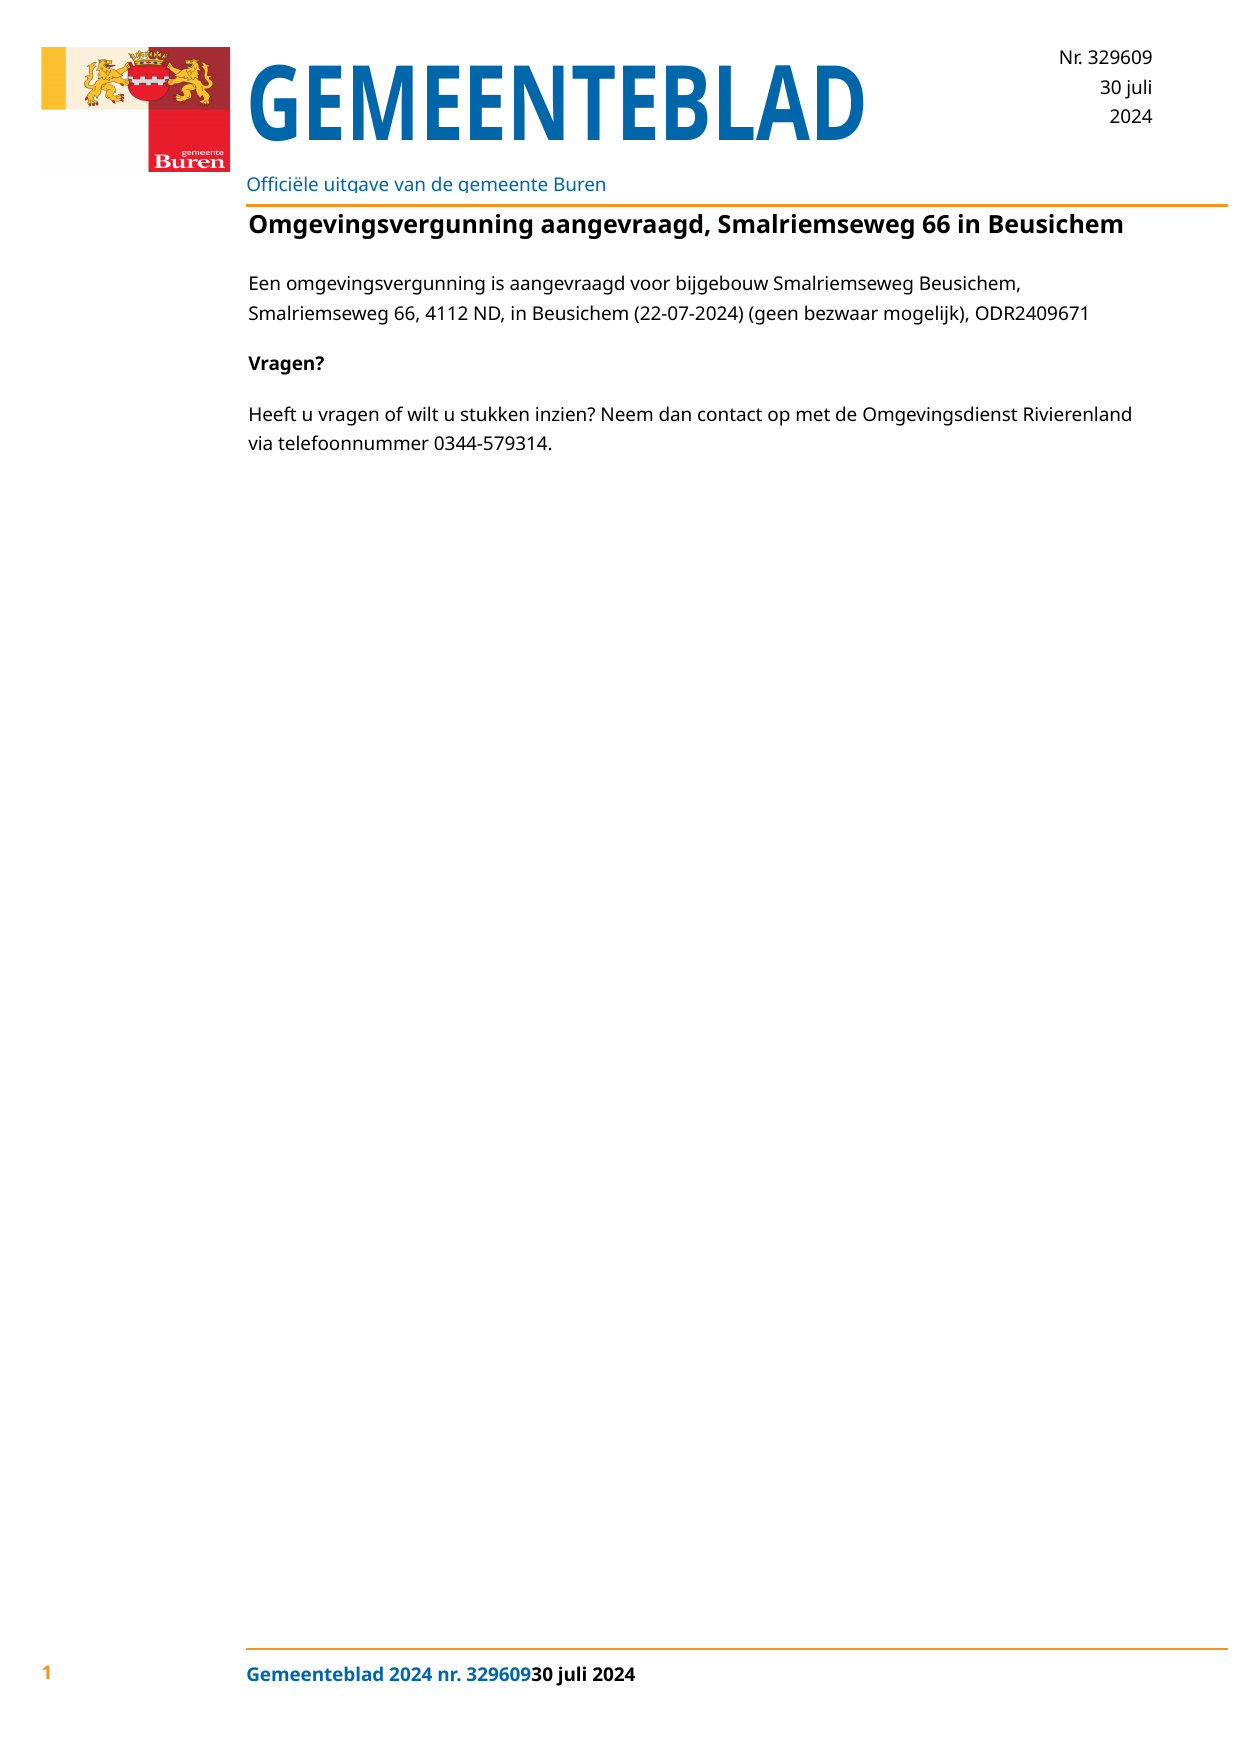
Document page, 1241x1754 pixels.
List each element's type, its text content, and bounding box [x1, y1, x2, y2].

text Een omgevingsvergunning is aangevraagd voor bijgebouw Smalriemseweg Beusichem, Smalriemseweg 66, 4112 ND, in Beusichem (22-07-2024) (geen bezwaar mogelijk), ODR2409671 [248, 270, 1152, 326]
text Heeft u vragen of wilt u stukken inzien? Neem dan contact op met de Omgevingsdienst Rivierenland via telefoonnummer 0344-579314. [248, 401, 1152, 456]
text Vragen? [248, 350, 1152, 376]
text Omgevingsvergunning aangevraagd, Smalriemseweg 66 in Beusichem [248, 207, 1152, 241]
picture [41, 47, 231, 172]
